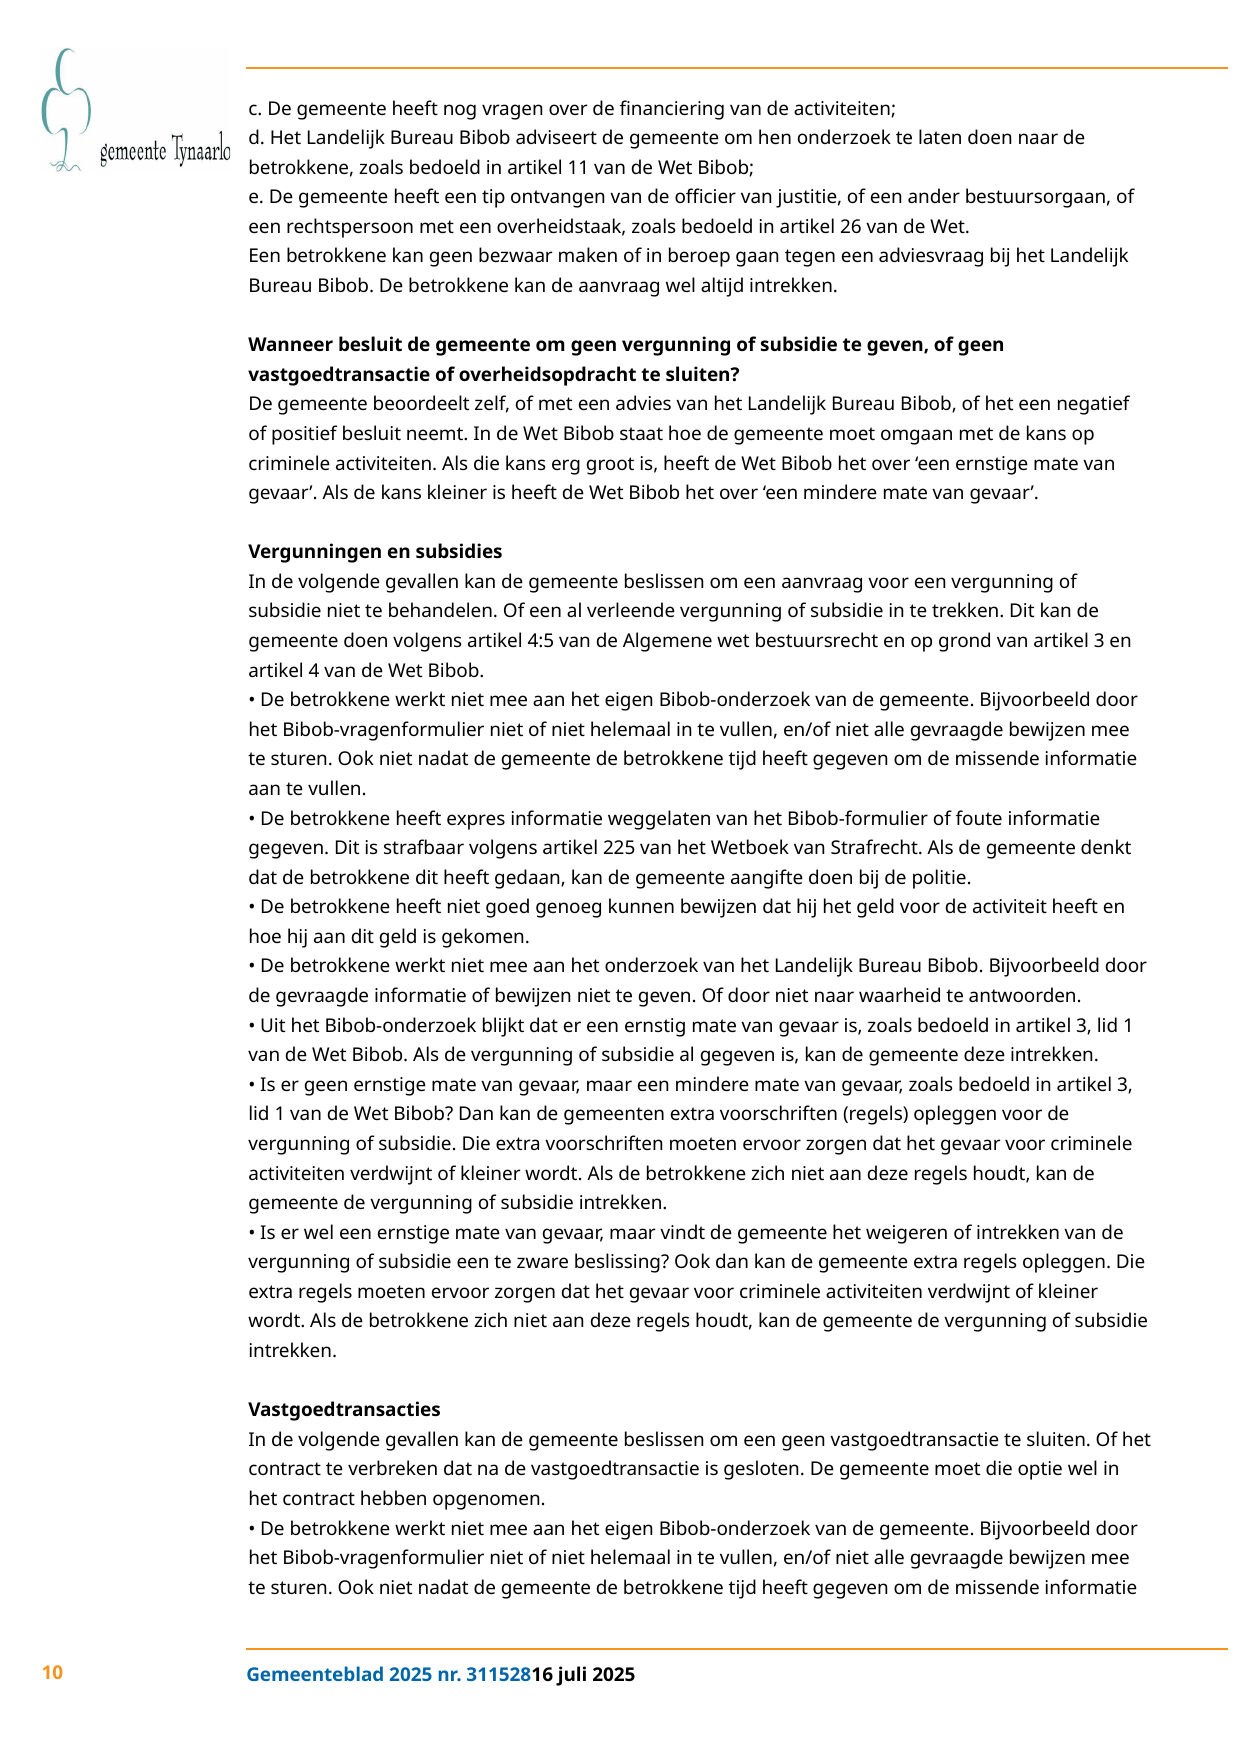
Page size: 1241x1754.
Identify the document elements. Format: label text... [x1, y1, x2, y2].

text • Is er wel een ernstige mate van gevaar, maar vindt de gemeente het weigeren of intrekken van de vergunning of subsidie een te zware beslissing? Ook dan kan de gemeente extra regels opleggen. Die extra regels moeten ervoor zorgen dat het gevaar voor criminele activiteiten verdwijnt of kleiner wordt. Als de betrokkene zich niet aan deze regels houdt, kan de gemeente de vergunning of subsidie intrekken. [248, 1219, 1152, 1363]
picture [41, 47, 231, 172]
text • Uit het Bibob-onderzoek blijkt dat er een ernstig mate van gevaar is, zoals bedoeld in artikel 3, lid 1 van de Wet Bibob. Als de vergunning of subsidie al gegeven is, kan de gemeente deze intrekken. [248, 1012, 1152, 1067]
text Een betrokkene kan geen bezwaar maken of in beroep gaan tegen een adviesvraag bij het Landelijk Bureau Bibob. De betrokkene kan de aanvraag wel altijd intrekken. [248, 243, 1152, 298]
text De gemeente beoordeelt zelf, of met een advies van het Landelijk Bureau Bibob, of het een negatief of positief besluit neemt. In de Wet Bibob staat hoe de gemeente moet omgaan met de kans op criminele activiteiten. Als die kans erg groot is, heeft de Wet Bibob het over ‘een ernstige mate van gevaar’. Als de kans kleiner is heeft de Wet Bibob het over ‘een mindere mate van gevaar’. [248, 391, 1152, 505]
text • De betrokkene heeft niet goed genoeg kunnen bewijzen dat hij het geld voor de activiteit heeft en hoe hij aan dit geld is gekomen. [248, 893, 1152, 949]
text e. De gemeente heeft een tip ontvangen van de officier van justitie, of een ander bestuursorgaan, of een rechtspersoon met een overheidstaak, zoals bedoeld in artikel 26 van de Wet. [248, 183, 1152, 239]
text In de volgende gevallen kan de gemeente beslissen om een geen vastgoedtransactie te sluiten. Of het contract te verbreken dat na de vastgoedtransactie is gesloten. De gemeente moet die optie wel in het contract hebben opgenomen. [248, 1426, 1152, 1511]
text d. Het Landelijk Bureau Bibob adviseert de gemeente om hen onderzoek te laten doen naar de betrokkene, zoals bedoeld in artikel 11 van de Wet Bibob; [248, 124, 1152, 180]
text • Is er geen ernstige mate van gevaar, maar een mindere mate van gevaar, zoals bedoeld in artikel 3, lid 1 van de Wet Bibob? Dan kan de gemeenten extra voorschriften (regels) opleggen voor de vergunning of subsidie. Die extra voorschriften moeten ervoor zorgen dat het gevaar voor criminele activiteiten verdwijnt of kleiner wordt. Als de betrokkene zich niet aan deze regels houdt, kan de gemeente de vergunning of subsidie intrekken. [248, 1071, 1152, 1215]
text • De betrokkene werkt niet mee aan het onderzoek van het Landelijk Bureau Bibob. Bijvoorbeeld door de gevraagde informatie of bewijzen niet te geven. Of door niet naar waarheid te antwoorden. [248, 953, 1152, 1008]
text • De betrokkene heeft expres informatie weggelaten van het Bibob-formulier of foute informatie gegeven. Dit is strafbaar volgens artikel 225 van het Wetboek van Strafrecht. Als de gemeente denkt dat de betrokkene dit heeft gedaan, kan de gemeente aangifte doen bij de politie. [248, 805, 1152, 890]
text • De betrokkene werkt niet mee aan het eigen Bibob-onderzoek van de gemeente. Bijvoorbeeld door het Bibob-vragenformulier niet of niet helemaal in te vullen, en/of niet alle gevraagde bewijzen mee te sturen. Ook niet nadat de gemeente de betrokkene tijd heeft gegeven om de missende informatie aan te vullen. [248, 686, 1152, 801]
text Vastgoedtransacties [248, 1396, 1152, 1422]
text Wanneer besluit de gemeente om geen vergunning of subsidie te geven, of geen vastgoedtransactie of overheidsopdracht te sluiten? [248, 331, 1152, 387]
text Vergunningen en subsidies [248, 538, 1152, 564]
text c. De gemeente heeft nog vragen over de financiering van de activiteiten; [248, 95, 1152, 121]
text In de volgende gevallen kan de gemeente beslissen om een aanvraag voor een vergunning of subsidie niet te behandelen. Of een al verleende vergunning of subsidie in te trekken. Dit kan de gemeente doen volgens artikel 4:5 van de Algemene wet bestuursrecht en op grond van artikel 3 en artikel 4 van de Wet Bibob. [248, 568, 1152, 683]
text • De betrokkene werkt niet mee aan het eigen Bibob-onderzoek van de gemeente. Bijvoorbeeld door het Bibob-vragenformulier niet of niet helemaal in te vullen, en/of niet alle gevraagde bewijzen mee te sturen. Ook niet nadat de gemeente de betrokkene tijd heeft gegeven om de missende informatie [248, 1515, 1152, 1600]
